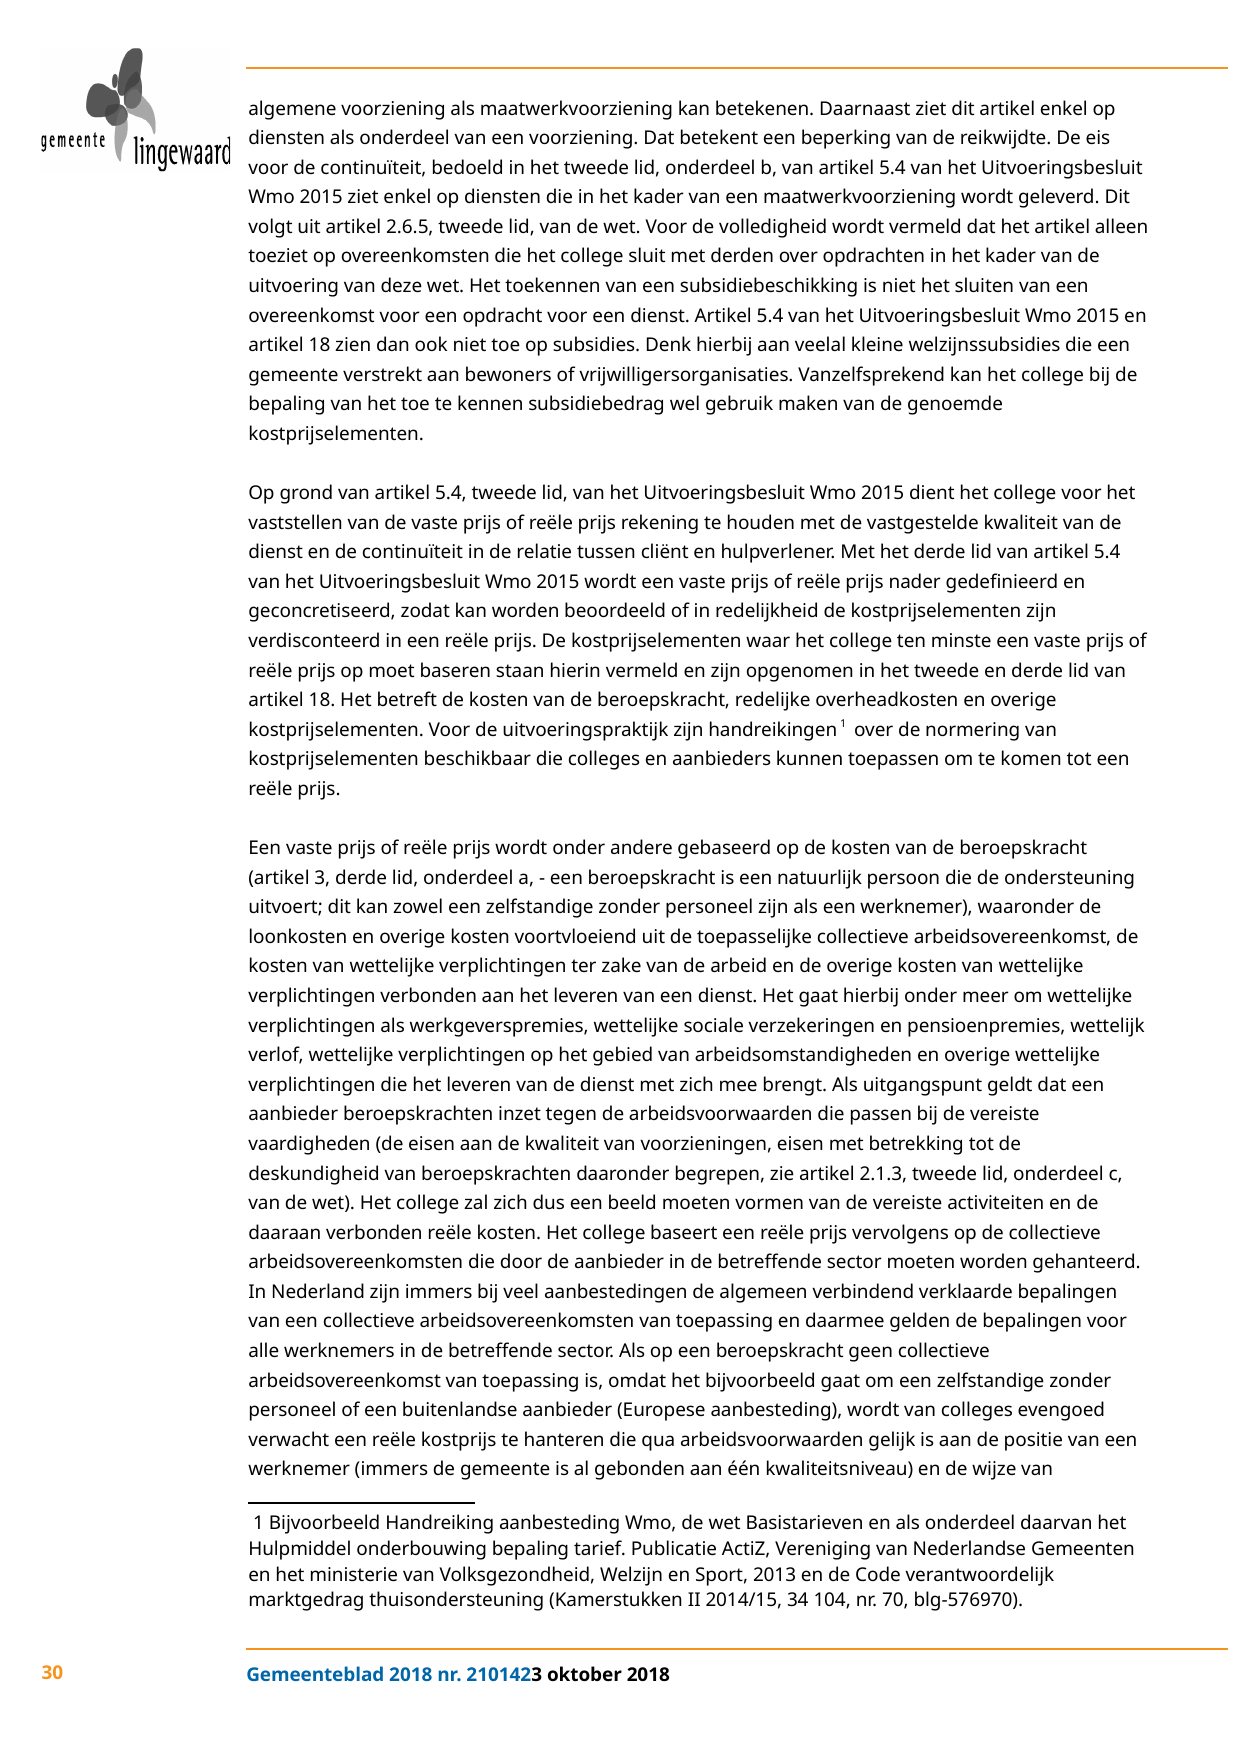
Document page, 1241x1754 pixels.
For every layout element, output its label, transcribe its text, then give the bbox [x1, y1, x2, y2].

text Bijvoorbeeld Handreiking aanbesteding Wmo, de wet Basistarieven en als onderdeel daarvan het Hulpmiddel onderbouwing bepaling tarief. Publicatie ActiZ, Vereniging van Nederlandse Gemeenten en het ministerie van Volksgezondheid, Welzijn en Sport, 2013 en de Code verantwoordelijk marktgedrag thuisondersteuning (Kamerstukken II 2014/15, 34 104, nr. 70, blg-576970). [248, 1509, 1152, 1612]
text Op grond van artikel 5.4, tweede lid, van het Uitvoeringsbesluit Wmo 2015 dient het college voor het vaststellen van de vaste prijs of reële prijs rekening te houden met de vastgestelde kwaliteit van de dienst en de continuïteit in de relatie tussen cliënt en hulpverlener. Met het derde lid van artikel 5.4 van het Uitvoeringsbesluit Wmo 2015 wordt een vaste prijs of reële prijs nader gedefinieerd en geconcretiseerd, zodat kan worden beoordeeld of in redelijkheid de kostprijselementen zijn verdisconteerd in een reële prijs. De kostprijselementen waar het college ten minste een vaste prijs of reële prijs op moet baseren staan hierin vermeld en zijn opgenomen in het tweede en derde lid van artikel 18. Het betreft de kosten van de beroepskracht, redelijke overheadkosten en overige kostprijselementen. Voor de uitvoeringspraktijk zijn handreikingen over de normering van kostprijselementen beschikbaar die colleges en aanbieders kunnen toepassen om te komen tot een reële prijs. [248, 479, 1152, 801]
text Een vaste prijs of reële prijs wordt onder andere gebaseerd op de kosten van de beroepskracht (artikel 3, derde lid, onderdeel a, - een beroepskracht is een natuurlijk persoon die de ondersteuning uitvoert; dit kan zowel een zelfstandige zonder personeel zijn als een werknemer), waaronder de loonkosten en overige kosten voortvloeiend uit de toepasselijke collectieve arbeidsovereenkomst, de kosten van wettelijke verplichtingen ter zake van de arbeid en de overige kosten van wettelijke verplichtingen verbonden aan het leveren van een dienst. Het gaat hierbij onder meer om wettelijke verplichtingen als werkgeverspremies, wettelijke sociale verzekeringen en pensioenpremies, wettelijk verlof, wettelijke verplichtingen op het gebied van arbeidsomstandigheden en overige wettelijke verplichtingen die het leveren van de dienst met zich mee brengt. Als uitgangspunt geldt dat een aanbieder beroepskrachten inzet tegen de arbeidsvoorwaarden die passen bij de vereiste vaardigheden (de eisen aan de kwaliteit van voorzieningen, eisen met betrekking tot de deskundigheid van beroepskrachten daaronder begrepen, zie artikel 2.1.3, tweede lid, onderdeel c, van de wet). Het college zal zich dus een beeld moeten vormen van de vereiste activiteiten en de daaraan verbonden reële kosten. Het college baseert een reële prijs vervolgens op de collectieve arbeidsovereenkomsten die door de aanbieder in de betreffende sector moeten worden gehanteerd. In Nederland zijn immers bij veel aanbestedingen de algemeen verbindend verklaarde bepalingen van een collectieve arbeidsovereenkomsten van toepassing en daarmee gelden de bepalingen voor alle werknemers in de betreffende sector. Als op een beroepskracht geen collectieve arbeidsovereenkomst van toepassing is, omdat het bijvoorbeeld gaat om een zelfstandige zonder personeel of een buitenlandse aanbieder (Europese aanbesteding), wordt van colleges evengoed verwacht een reële kostprijs te hanteren die qua arbeidsvoorwaarden gelijk is aan de positie van een werknemer (immers de gemeente is al gebonden aan één kwaliteitsniveau) en de wijze van [248, 834, 1152, 1481]
text algemene voorziening als maatwerkvoorziening kan betekenen. Daarnaast ziet dit artikel enkel op diensten als onderdeel van een voorziening. Dat betekent een beperking van de reikwijdte. De eis voor de continuïteit, bedoeld in het tweede lid, onderdeel b, van artikel 5.4 van het Uitvoeringsbesluit Wmo 2015 ziet enkel op diensten die in het kader van een maatwerkvoorziening wordt geleverd. Dit volgt uit artikel 2.6.5, tweede lid, van de wet. Voor de volledigheid wordt vermeld dat het artikel alleen toeziet op overeenkomsten die het college sluit met derden over opdrachten in het kader van de uitvoering van deze wet. Het toekennen van een subsidiebeschikking is niet het sluiten van een overeenkomst voor een opdracht voor een dienst. Artikel 5.4 van het Uitvoeringsbesluit Wmo 2015 en artikel 18 zien dan ook niet toe op subsidies. Denk hierbij aan veelal kleine welzijnssubsidies die een gemeente verstrekt aan bewoners of vrijwilligersorganisaties. Vanzelfsprekend kan het college bij de bepaling van het toe te kennen subsidiebedrag wel gebruik maken van de genoemde kostprijselementen. [248, 95, 1152, 446]
picture [41, 47, 231, 172]
